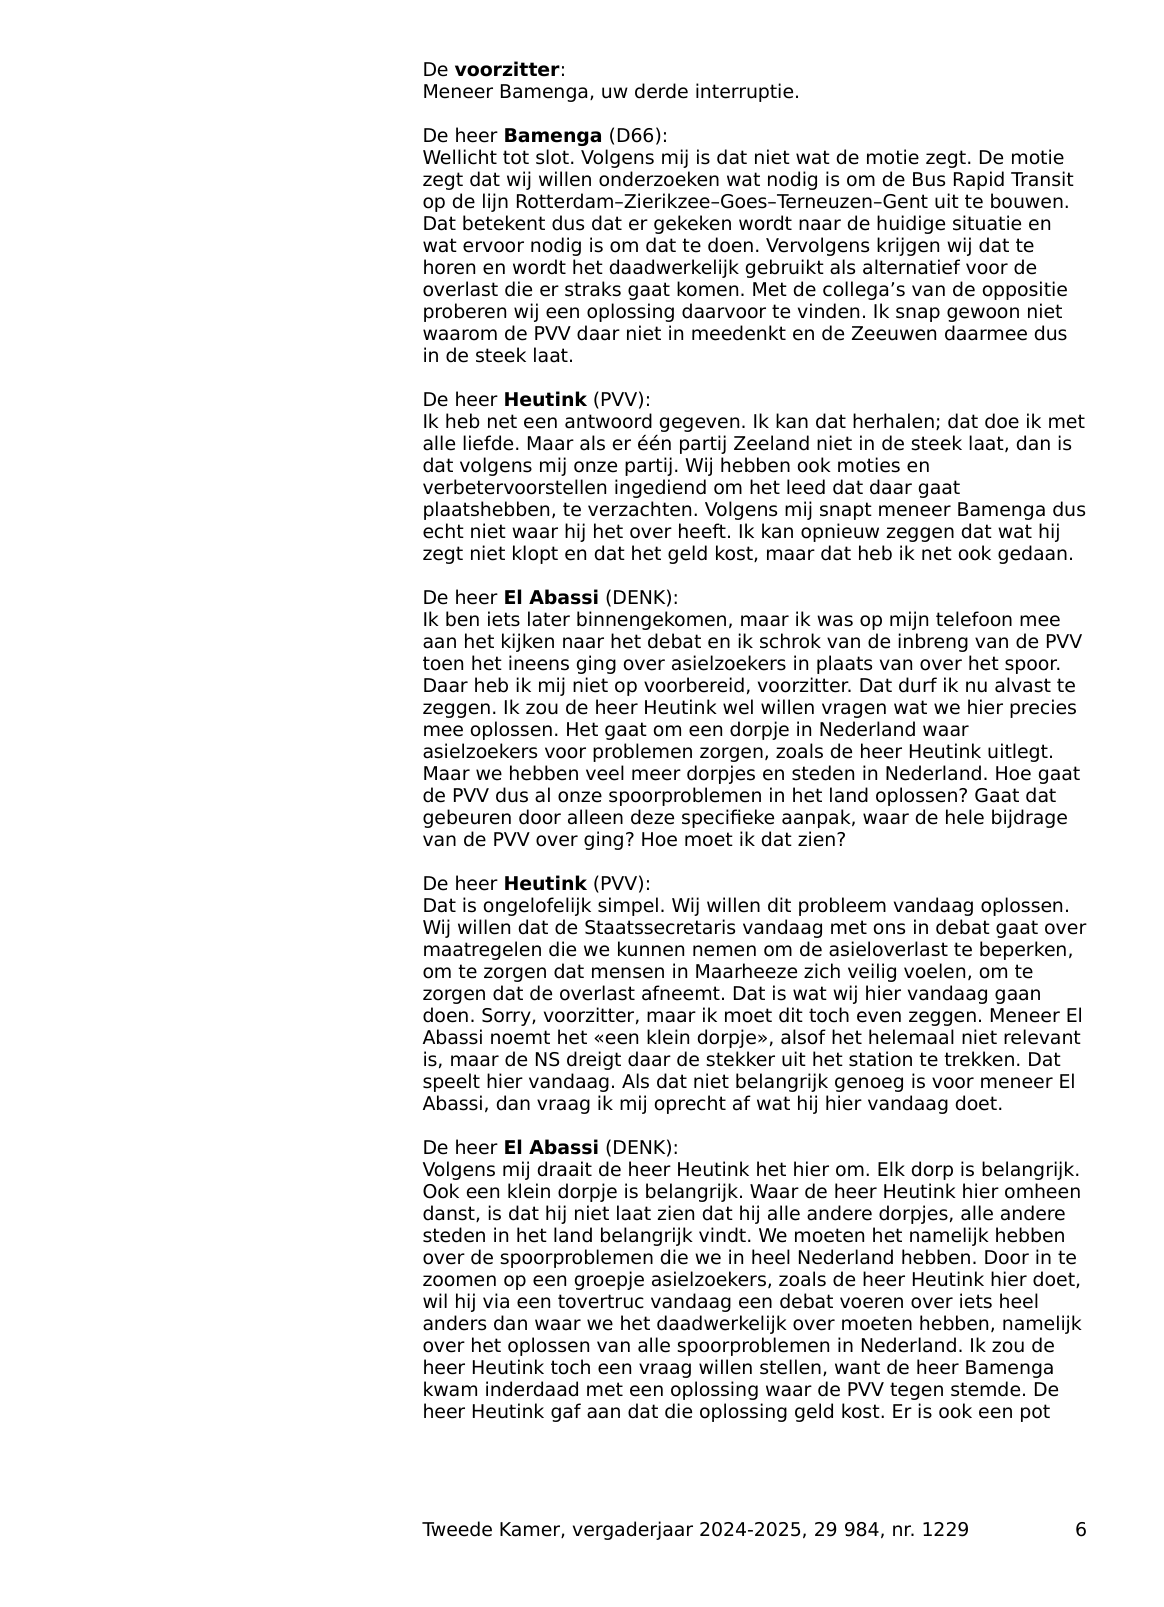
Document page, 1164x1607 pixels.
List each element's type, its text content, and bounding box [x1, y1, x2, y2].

text Ik ben iets later binnengekomen, maar ik was op mijn telefoon mee aan het kijken naar het debat en ik schrok van de inbreng van de PVV toen het ineens ging over asielzoekers in plaats van over het spoor. Daar heb ik mij niet op voorbereid, voorzitter. Dat durf ik nu alvast te zeggen. Ik zou de heer Heutink wel willen vragen wat we hier precies mee oplossen. Het gaat om een dorpje in Nederland waar asielzoekers voor problemen zorgen, zoals de heer Heutink uitlegt. Maar we hebben veel meer dorpjes en steden in Nederland. Hoe gaat de PVV dus al onze spoorproblemen in het land oplossen? Gaat dat gebeuren door alleen deze specifieke aanpak, waar de hele bijdrage van de PVV over ging? Hoe moet ik dat zien? [422, 609, 1087, 851]
text De voorzitter: [422, 59, 1087, 81]
text De heer Bamenga (D66): [422, 125, 1087, 147]
text Ik heb net een antwoord gegeven. Ik kan dat herhalen; dat doe ik met alle liefde. Maar als er één partij Zeeland niet in de steek laat, dan is dat volgens mij onze partij. Wij hebben ook moties en verbetervoorstellen ingediend om het leed dat daar gaat plaatshebben, te verzachten. Volgens mij snapt meneer Bamenga dus echt niet waar hij het over heeft. Ik kan opnieuw zeggen dat wat hij zegt niet klopt en dat het geld kost, maar dat heb ik net ook gedaan. [422, 411, 1087, 565]
text Dat is ongelofelijk simpel. Wij willen dit probleem vandaag oplossen. Wij willen dat de Staatssecretaris vandaag met ons in debat gaat over maatregelen die we kunnen nemen om de asieloverlast te beperken, om te zorgen dat mensen in Maarheeze zich veilig voelen, om te zorgen dat de overlast afneemt. Dat is wat wij hier vandaag gaan doen. Sorry, voorzitter, maar ik moet dit toch even zeggen. Meneer El Abassi noemt het «een klein dorpje», alsof het helemaal niet relevant is, maar de NS dreigt daar de stekker uit het station te trekken. Dat speelt hier vandaag. Als dat niet belangrijk genoeg is voor meneer El Abassi, dan vraag ik mij oprecht af wat hij hier vandaag doet. [422, 895, 1087, 1115]
text De heer El Abassi (DENK): [422, 1137, 1087, 1159]
text Volgens mij draait de heer Heutink het hier om. Elk dorp is belangrijk. Ook een klein dorpje is belangrijk. Waar de heer Heutink hier omheen danst, is dat hij niet laat zien dat hij alle andere dorpjes, alle andere steden in het land belangrijk vindt. We moeten het namelijk hebben over de spoorproblemen die we in heel Nederland hebben. Door in te zoomen op een groepje asielzoekers, zoals de heer Heutink hier doet, wil hij via een tovertruc vandaag een debat voeren over iets heel anders dan waar we het daadwerkelijk over moeten hebben, namelijk over het oplossen van alle spoorproblemen in Nederland. Ik zou de heer Heutink toch een vraag willen stellen, want de heer Bamenga kwam inderdaad met een oplossing waar de PVV tegen stemde. De heer Heutink gaf aan dat die oplossing geld kost. Er is ook een pot [422, 1159, 1087, 1423]
text De heer El Abassi (DENK): [422, 587, 1087, 609]
text De heer Heutink (PVV): [422, 873, 1087, 895]
text Meneer Bamenga, uw derde interruptie. [422, 81, 1087, 103]
text De heer Heutink (PVV): [422, 389, 1087, 411]
text Wellicht tot slot. Volgens mij is dat niet wat de motie zegt. De motie zegt dat wij willen onderzoeken wat nodig is om de Bus Rapid Transit op de lijn Rotterdam–Zierikzee–Goes–Terneuzen–Gent uit te bouwen. Dat betekent dus dat er gekeken wordt naar de huidige situatie en wat ervoor nodig is om dat te doen. Vervolgens krijgen wij dat te horen en wordt het daadwerkelijk gebruikt als alternatief voor de overlast die er straks gaat komen. Met de collega’s van de oppositie proberen wij een oplossing daarvoor te vinden. Ik snap gewoon niet waarom de PVV daar niet in meedenkt en de Zeeuwen daarmee dus in de steek laat. [422, 147, 1087, 367]
